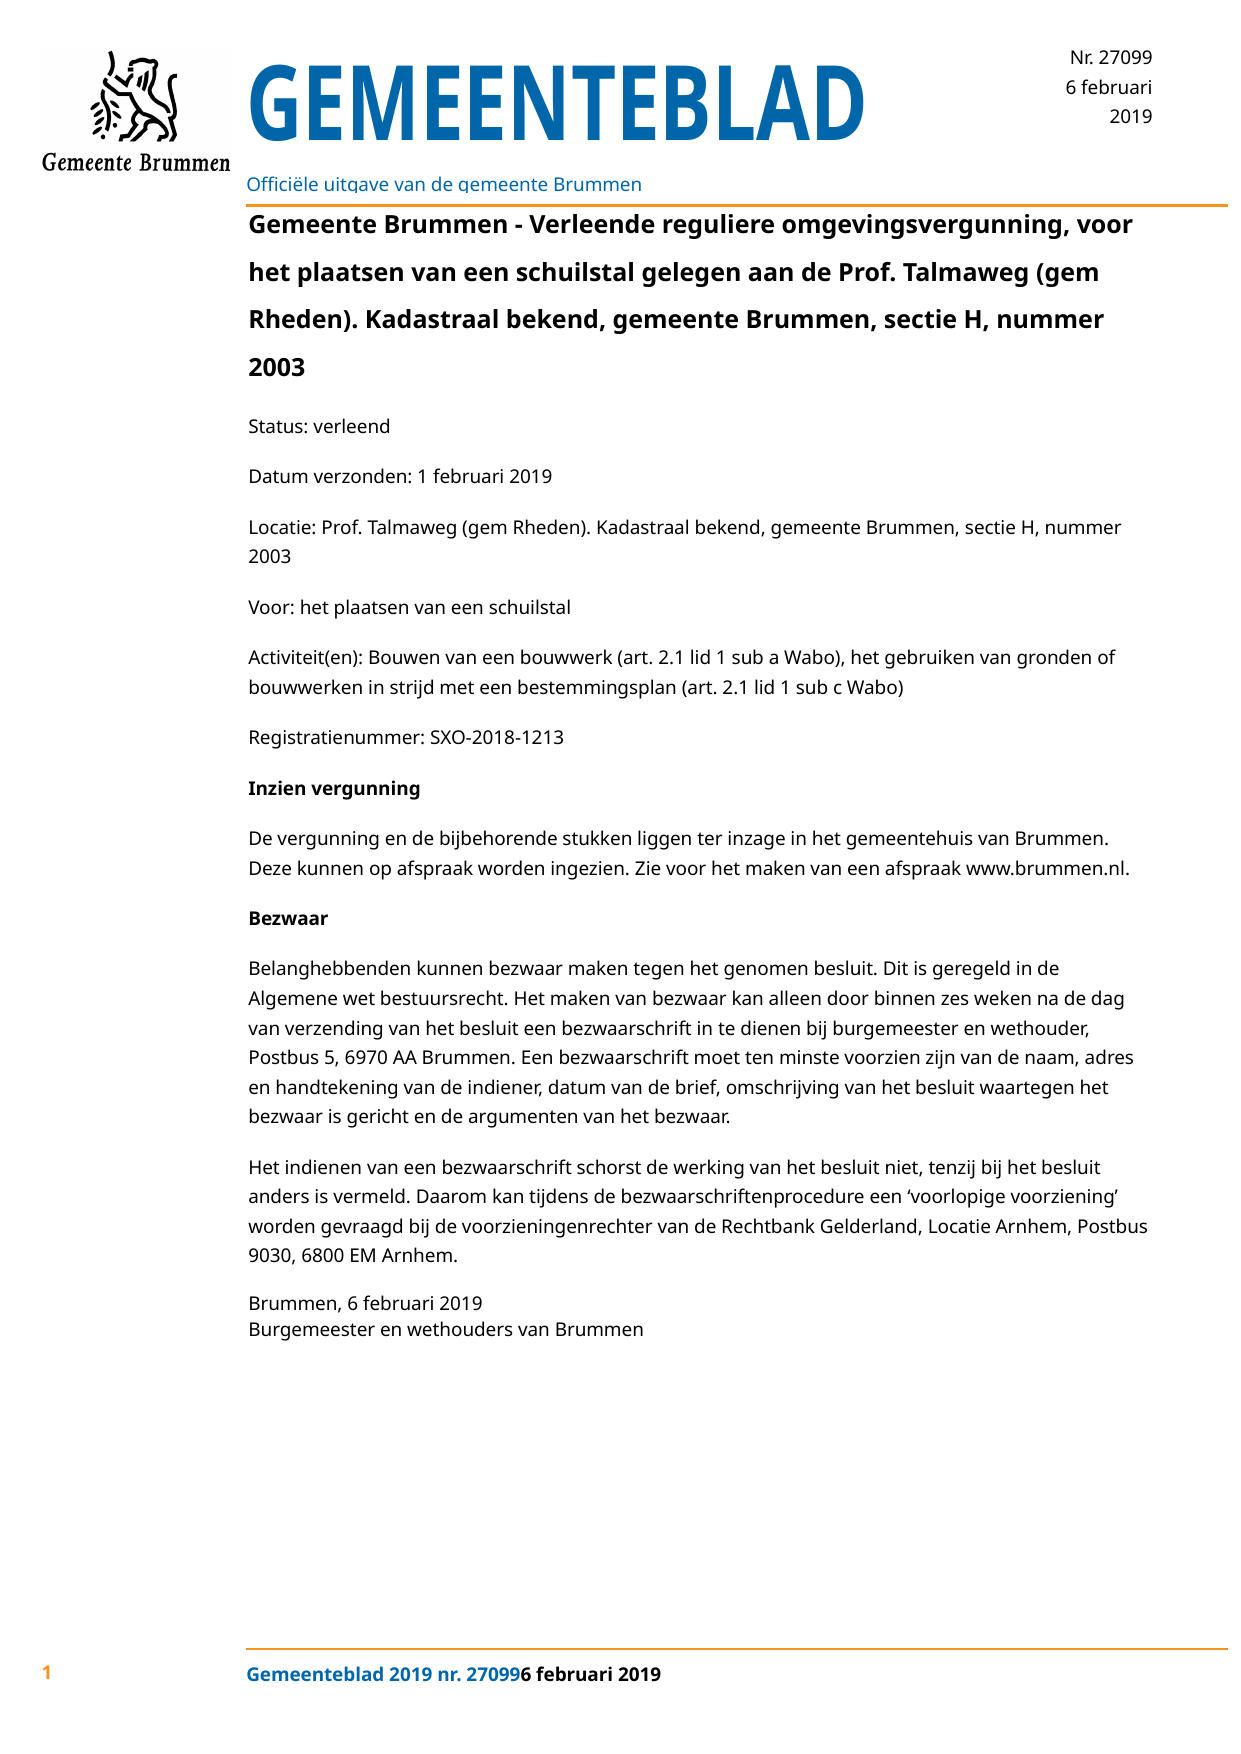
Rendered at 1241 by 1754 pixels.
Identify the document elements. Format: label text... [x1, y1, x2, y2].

text Locatie: Prof. Talmaweg (gem Rheden). Kadastraal bekend, gemeente Brummen, sectie H, nummer 2003 [248, 514, 1152, 569]
text Het indienen van een bezwaarschrift schorst de werking van het besluit niet, tenzij bij het besluit anders is vermeld. Daarom kan tijdens de bezwaarschriftenprocedure een ‘voorlopige voorziening’ worden gevraagd bij de voorzieningenrechter van de Rechtbank Gelderland, Locatie Arnhem, Postbus 9030, 6800 EM Arnhem. [248, 1154, 1152, 1268]
text Belanghebbenden kunnen bezwaar maken tegen het genomen besluit. Dit is geregeld in de Algemene wet bestuursrecht. Het maken van bezwaar kan alleen door binnen zes weken na de dag van verzending van het besluit een bezwaarschrift in te dienen bij burgemeester en wethouder, Postbus 5, 6970 AA Brummen. Een bezwaarschrift moet ten minste voorzien zijn van de naam, adres en handtekening van de indiener, datum van de brief, omschrijving van het besluit waartegen het bezwaar is gericht en de argumenten van het bezwaar. [248, 956, 1152, 1129]
picture [41, 47, 231, 172]
text Burgemeester en wethouders van Brummen [248, 1316, 1152, 1342]
text Voor: het plaatsen van een schuilstal [248, 594, 1152, 620]
text Brummen, 6 februari 2019 [248, 1291, 1152, 1316]
text De vergunning en de bijbehorende stukken liggen ter inzage in het gemeentehuis van Brummen. Deze kunnen op afspraak worden ingezien. Zie voor het maken van een afspraak www.brummen.nl. [248, 825, 1152, 881]
text Status: verleend [248, 413, 1152, 439]
text Activiteit(en): Bouwen van een bouwwerk (art. 2.1 lid 1 sub a Wabo), het gebruiken van gronden of bouwwerken in strijd met een bestemmingsplan (art. 2.1 lid 1 sub c Wabo) [248, 644, 1152, 700]
text Gemeente Brummen - Verleende reguliere omgevingsvergunning, voor het plaatsen van een schuilstal gelegen aan de Prof. Talmaweg (gem Rheden). Kadastraal bekend, gemeente Brummen, sectie H, nummer 2003 [248, 207, 1152, 384]
text Inzien vergunning [248, 775, 1152, 801]
text Bezwaar [248, 905, 1152, 931]
text Datum verzonden: 1 februari 2019 [248, 463, 1152, 489]
text Registratienummer: SXO-2018-1213 [248, 724, 1152, 750]
